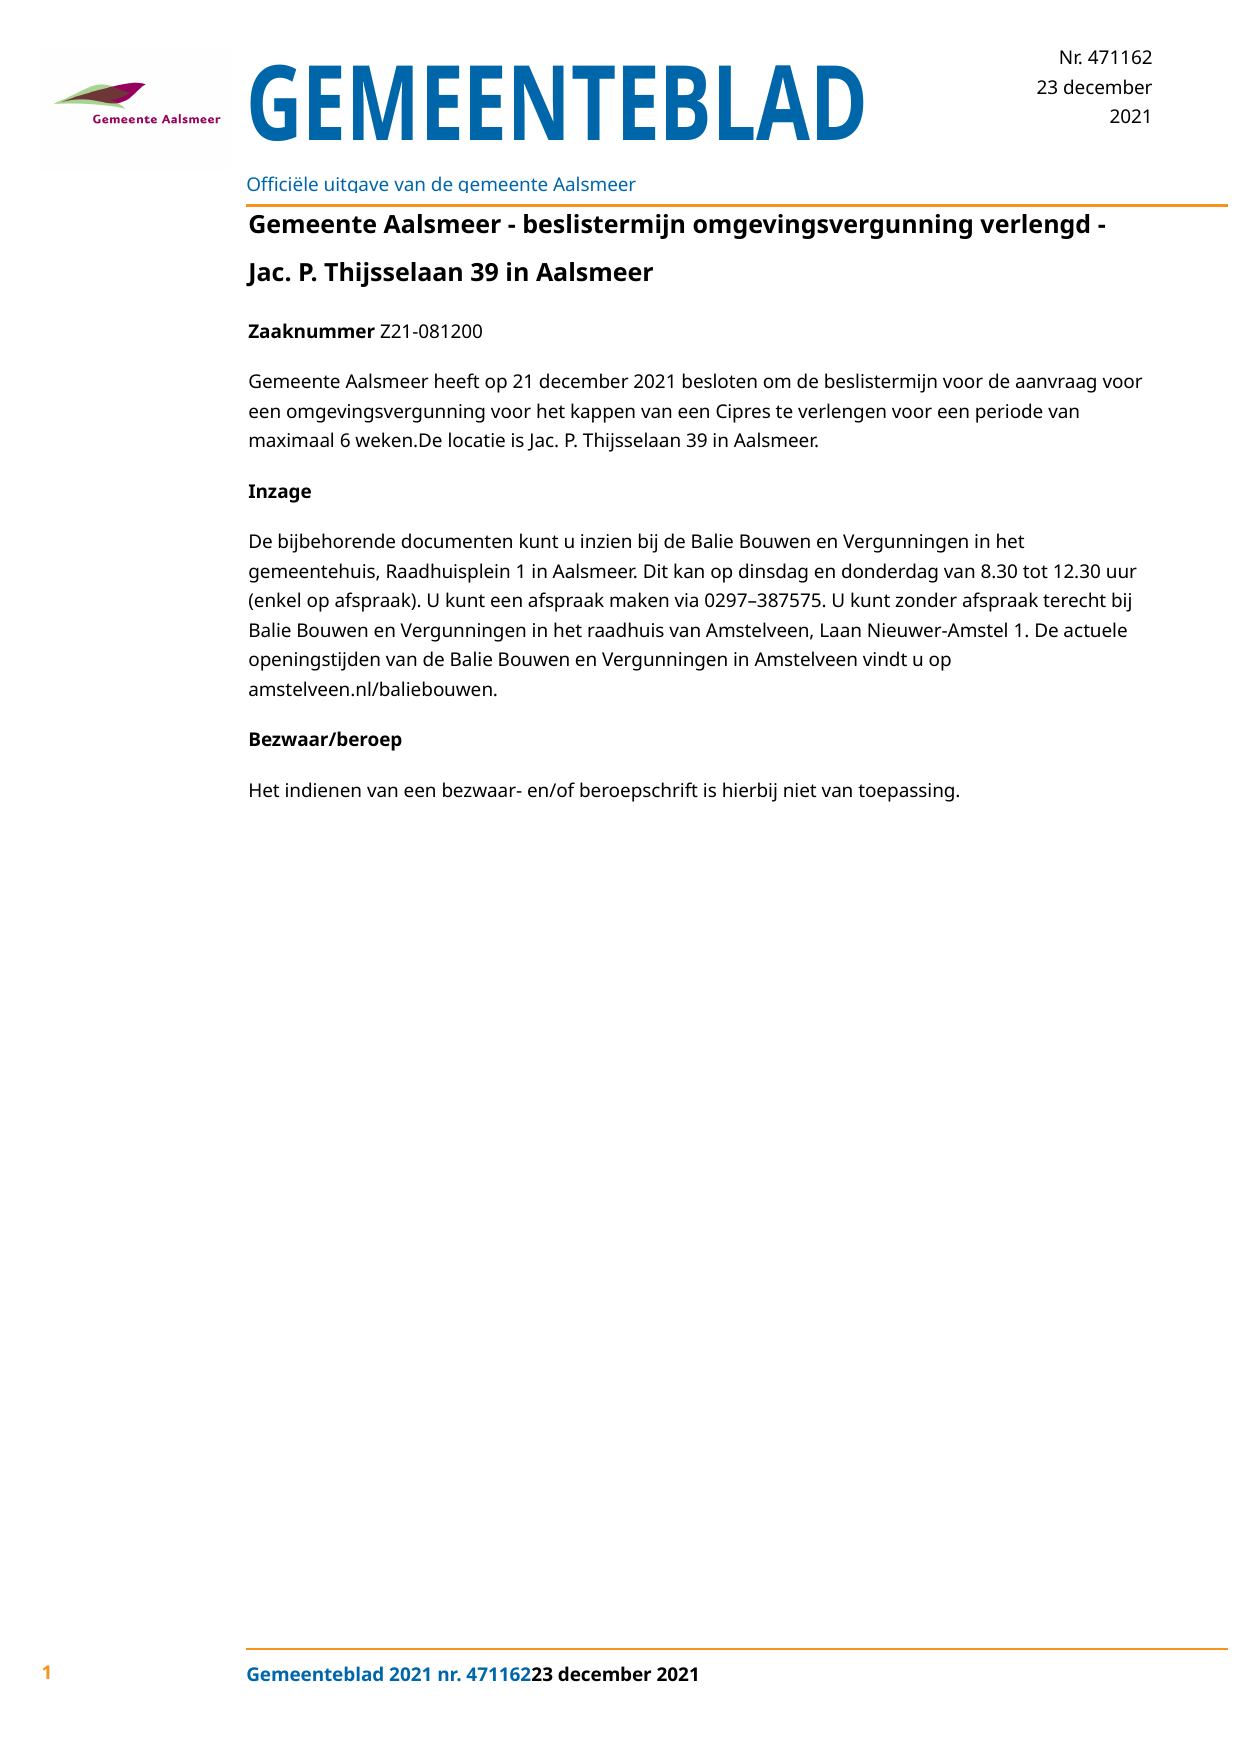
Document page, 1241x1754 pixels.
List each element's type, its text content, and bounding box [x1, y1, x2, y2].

text Het indienen van een bezwaar- en/of beroepschrift is hierbij niet van toepassing. [248, 777, 1152, 803]
text De bijbehorende documenten kunt u inzien bij de Balie Bouwen en Vergunningen in het gemeentehuis, Raadhuisplein 1 in Aalsmeer. Dit kan op dinsdag en donderdag van 8.30 tot 12.30 uur (enkel op afspraak). U kunt een afspraak maken via 0297–387575. U kunt zonder afspraak terecht bij Balie Bouwen en Vergunningen in het raadhuis van Amstelveen, Laan Nieuwer-Amstel 1. De actuele openingstijden van de Balie Bouwen en Vergunningen in Amstelveen vindt u op amstelveen.nl/baliebouwen. [248, 528, 1152, 702]
text Gemeente Aalsmeer - beslistermijn omgevingsvergunning verlengd - Jac. P. Thijsselaan 39 in Aalsmeer [248, 207, 1152, 288]
text Bezwaar/beroep [248, 727, 1152, 752]
text Gemeente Aalsmeer heeft op 21 december 2021 besloten om de beslistermijn voor de aanvraag voor een omgevingsvergunning voor het kappen van een Cipres te verlengen voor een periode van maximaal 6 weken.De locatie is Jac. P. Thijsselaan 39 in Aalsmeer. [248, 368, 1152, 453]
text Inzage [248, 478, 1152, 504]
text Zaaknummer Z21-081200 [248, 318, 1152, 344]
picture [41, 47, 231, 172]
